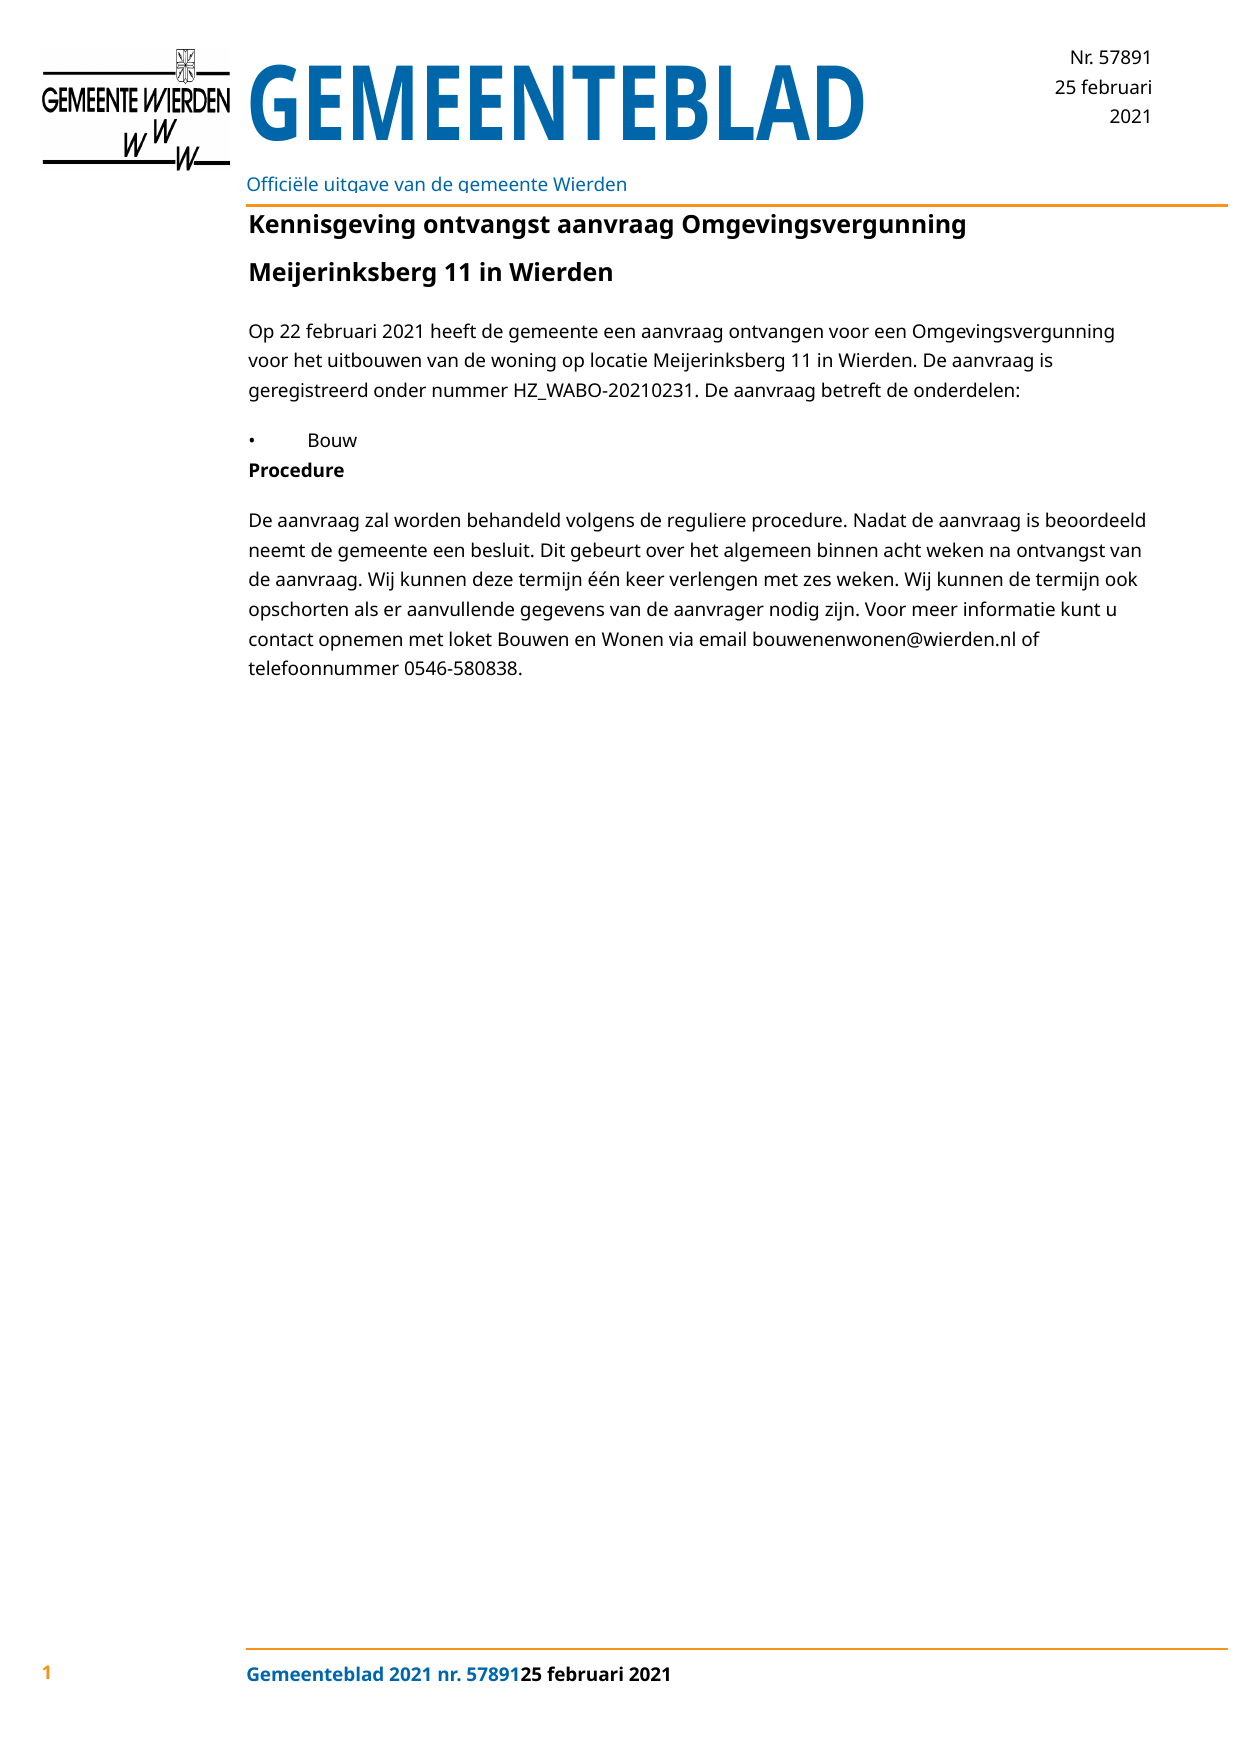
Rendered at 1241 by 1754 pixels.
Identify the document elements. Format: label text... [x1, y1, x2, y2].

picture [41, 47, 231, 172]
list Bouw [248, 427, 1152, 453]
text Kennisgeving ontvangst aanvraag Omgevingsvergunning Meijerinksberg 11 in Wierden [248, 207, 1152, 288]
text Procedure [248, 457, 1152, 483]
text Op 22 februari 2021 heeft de gemeente een aanvraag ontvangen voor een Omgevingsvergunning voor het uitbouwen van de woning op locatie Meijerinksberg 11 in Wierden. De aanvraag is geregistreerd onder nummer HZ_WABO-20210231. De aanvraag betreft de onderdelen: [248, 318, 1152, 403]
text De aanvraag zal worden behandeld volgens de reguliere procedure. Nadat de aanvraag is beoordeeld neemt de gemeente een besluit. Dit gebeurt over het algemeen binnen acht weken na ontvangst van de aanvraag. Wij kunnen deze termijn één keer verlengen met zes weken. Wij kunnen de termijn ook opschorten als er aanvullende gegevens van de aanvrager nodig zijn. Voor meer informatie kunt u contact opnemen met loket Bouwen en Wonen via email bouwenenwonen@wierden.nl of telefoonnummer 0546-580838. [248, 507, 1152, 681]
